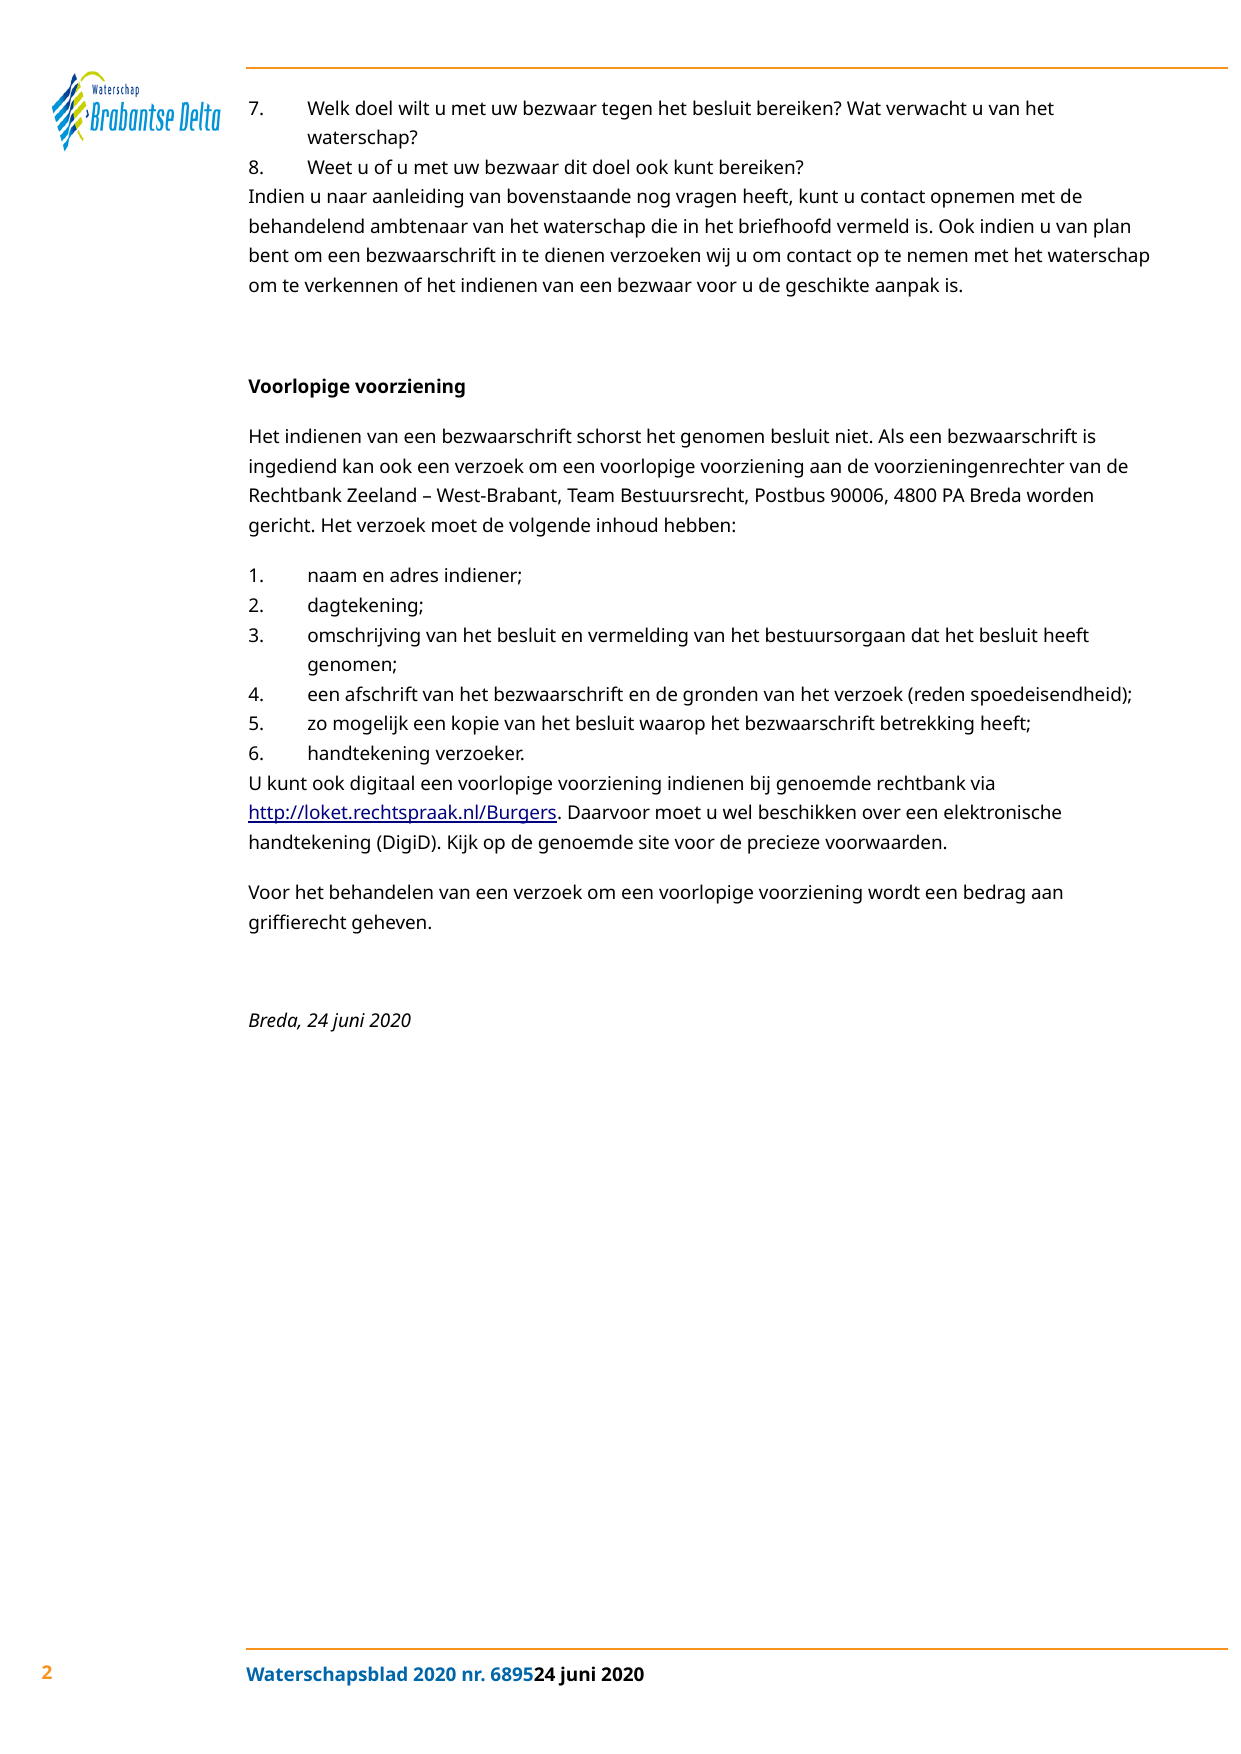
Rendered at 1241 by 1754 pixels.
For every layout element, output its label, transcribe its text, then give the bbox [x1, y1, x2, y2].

list dagtekening; [248, 592, 1152, 618]
text Voor het behandelen van een verzoek om een voorlopige voorziening wordt een bedrag aan griffierecht geheven. [248, 879, 1152, 935]
text U kunt ook digitaal een voorlopige voorziening indienen bij genoemde rechtbank via http://loket.rechtspraak.nl/Burgers. Daarvoor moet u wel beschikken over een elektronische handtekening (DigiD). Kijk op de genoemde site voor de precieze voorwaarden. [248, 770, 1152, 855]
text Breda, 24 juni 2020 [248, 1007, 1152, 1033]
text Het indienen van een bezwaarschrift schorst het genomen besluit niet. Als een bezwaarschrift is ingediend kan ook een verzoek om een voorlopige voorziening aan de voorzieningenrechter van de Rechtbank Zeeland – West-Brabant, Team Bestuursrecht, Postbus 90006, 4800 PA Breda worden gericht. Het verzoek moet de volgende inhoud hebben: [248, 423, 1152, 538]
text Voorlopige voorziening [248, 373, 1152, 399]
list Welk doel wilt u met uw bezwaar tegen het besluit bereiken? Wat verwacht u van het waterschap? [248, 95, 1152, 150]
list omschrijving van het besluit en vermelding van het bestuursorgaan dat het besluit heeft genomen; [248, 622, 1152, 677]
list handtekening verzoeker. [248, 740, 1152, 766]
text Indien u naar aanleiding van bovenstaande nog vragen heeft, kunt u contact opnemen met de behandelend ambtenaar van het waterschap die in het briefhoofd vermeld is. Ook indien u van plan bent om een bezwaarschrift in te dienen verzoeken wij u om contact op te nemen met het waterschap om te verkennen of het indienen van een bezwaar voor u de geschikte aanpak is. [248, 183, 1152, 298]
list Weet u of u met uw bezwaar dit doel ook kunt bereiken? [248, 154, 1152, 180]
list een afschrift van het bezwaarschrift en de gronden van het verzoek (reden spoedeisendheid); [248, 681, 1152, 707]
list zo mogelijk een kopie van het besluit waarop het bezwaarschrift betrekking heeft; [248, 711, 1152, 736]
picture [41, 47, 231, 172]
list naam en adres indiener; [248, 563, 1152, 588]
